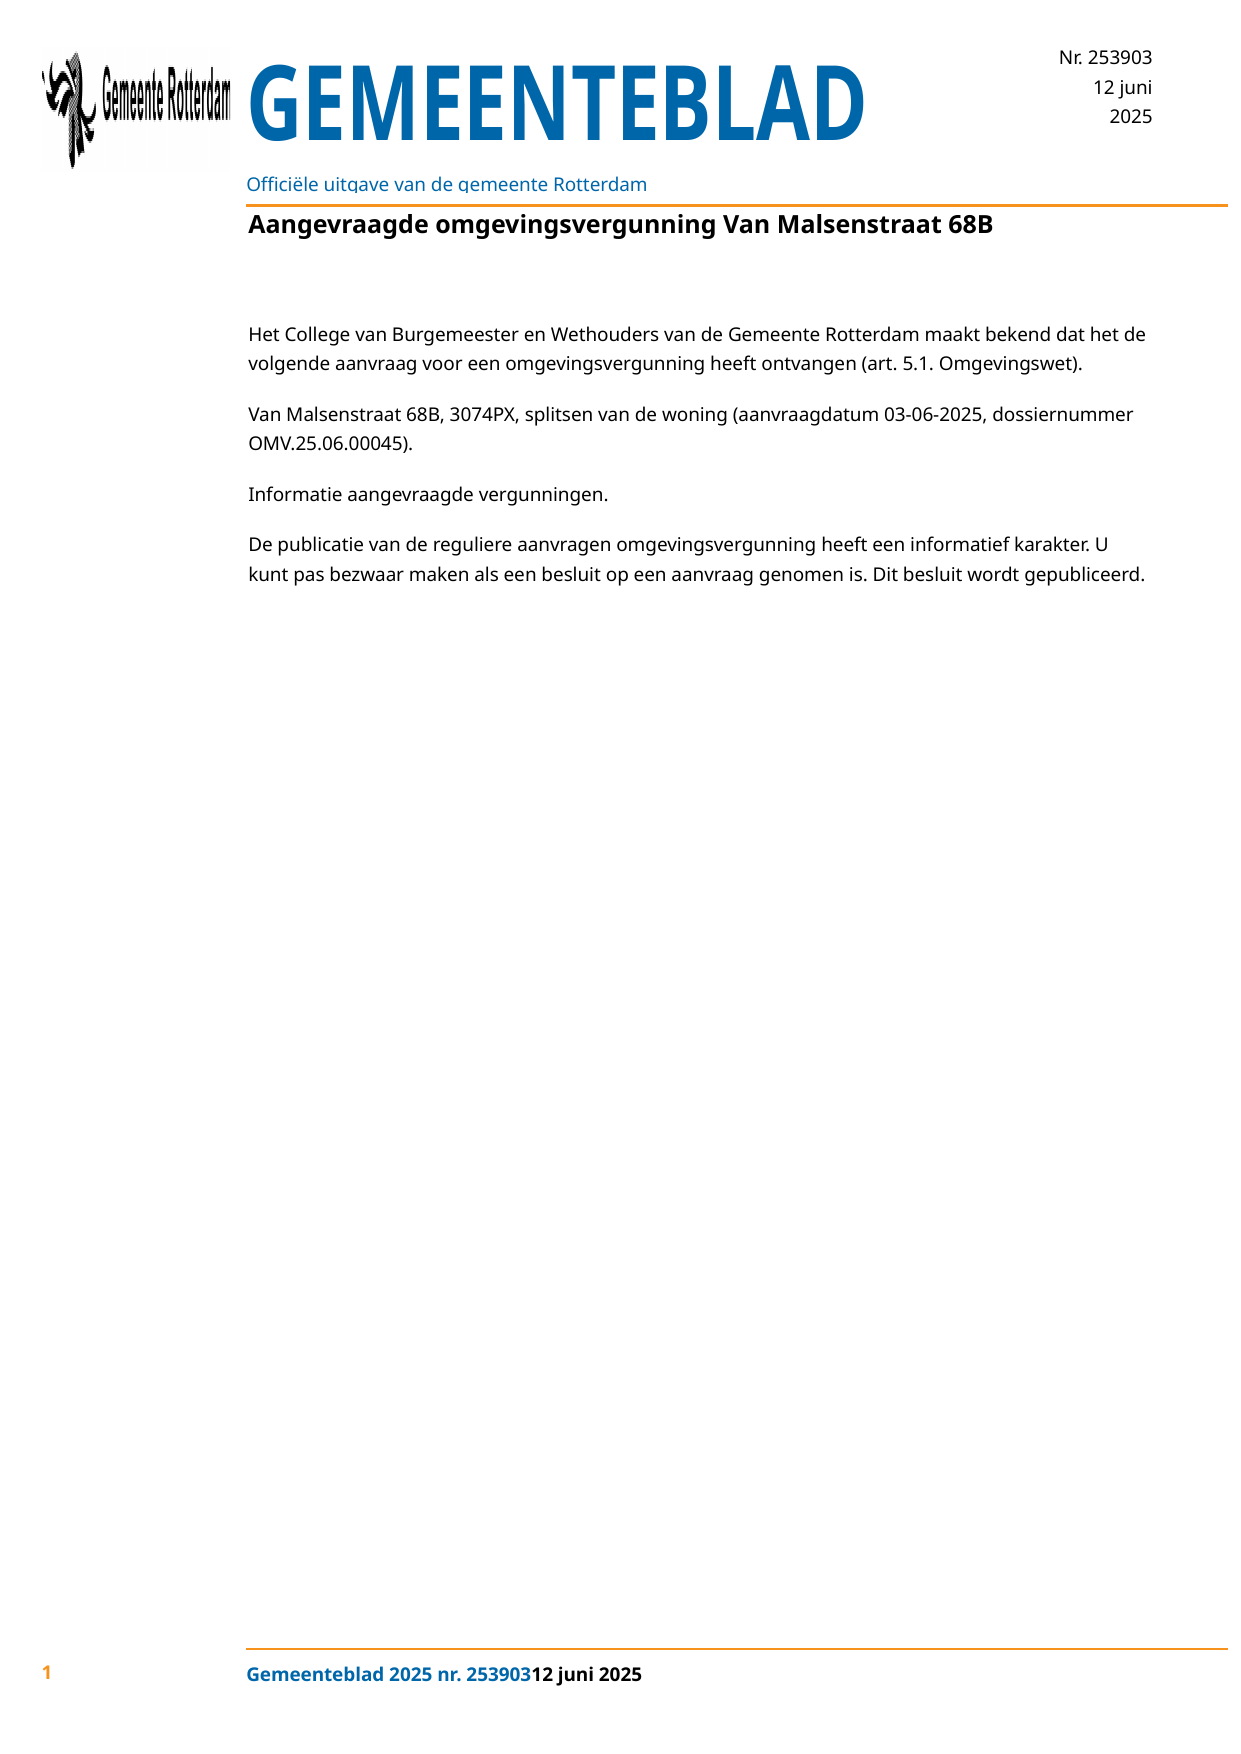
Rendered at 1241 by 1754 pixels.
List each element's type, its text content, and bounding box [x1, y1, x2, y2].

text Van Malsenstraat 68B, 3074PX, splitsen van de woning (aanvraagdatum 03-06-2025, dossiernummer OMV.25.06.00045). [248, 401, 1152, 456]
text Informatie aangevraagde vergunningen. [248, 481, 1152, 506]
text De publicatie van de reguliere aanvragen omgevingsvergunning heeft een informatief karakter. U kunt pas bezwaar maken als een besluit op een aanvraag genomen is. Dit besluit wordt gepubliceerd. [248, 531, 1152, 586]
text Het College van Burgemeester en Wethouders van de Gemeente Rotterdam maakt bekend dat het de volgende aanvraag voor een omgevingsvergunning heeft ontvangen (art. 5.1. Omgevingswet). [248, 321, 1152, 376]
picture [41, 47, 231, 172]
text Aangevraagde omgevingsvergunning Van Malsenstraat 68B [248, 207, 1152, 241]
